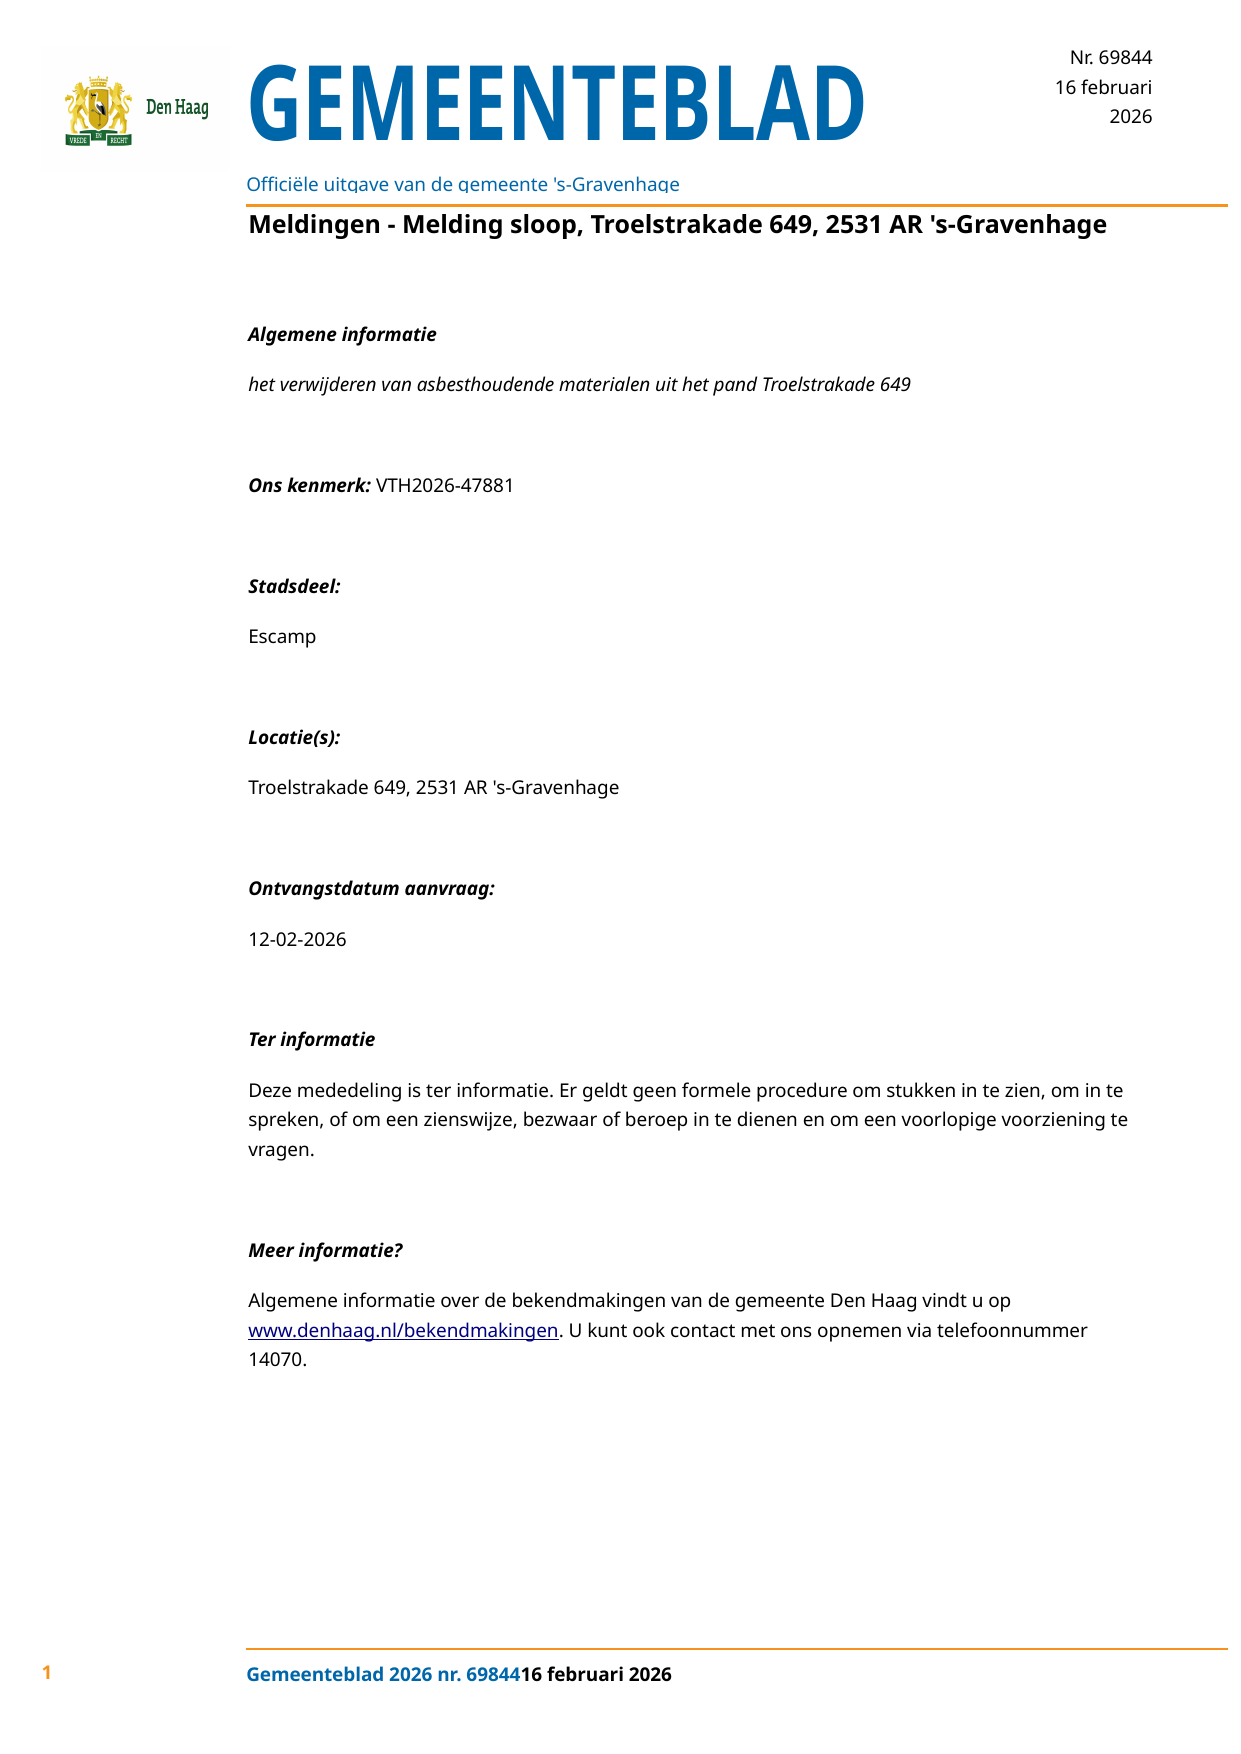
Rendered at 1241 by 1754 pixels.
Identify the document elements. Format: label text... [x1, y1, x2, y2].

text Ontvangstdatum aanvraag: [248, 875, 1152, 901]
picture [41, 47, 231, 172]
text Ter informatie [248, 1027, 1152, 1052]
text Ons kenmerk: VTH2026-47881 [248, 472, 1152, 498]
text Stadsdeel: [248, 573, 1152, 598]
text 12-02-2026 [248, 926, 1152, 951]
text het verwijderen van asbesthoudende materialen uit het pand Troelstrakade 649 [248, 371, 1152, 397]
text Troelstrakade 649, 2531 AR 's-Gravenhage [248, 774, 1152, 800]
text Deze mededeling is ter informatie. Er geldt geen formele procedure om stukken in te zien, om in te spreken, of om een zienswijze, bezwaar of beroep in te dienen en om een voorlopige voorziening te vragen. [248, 1077, 1152, 1162]
text Algemene informatie [248, 321, 1152, 346]
text Meer informatie? [248, 1237, 1152, 1263]
text Meldingen - Melding sloop, Troelstrakade 649, 2531 AR 's-Gravenhage [248, 207, 1152, 241]
text Escamp [248, 623, 1152, 649]
text Algemene informatie over de bekendmakingen van de gemeente Den Haag vindt u op www.denhaag.nl/bekendmakingen. U kunt ook contact met ons opnemen via telefoonnummer 14070. [248, 1287, 1152, 1372]
text Locatie(s): [248, 724, 1152, 750]
